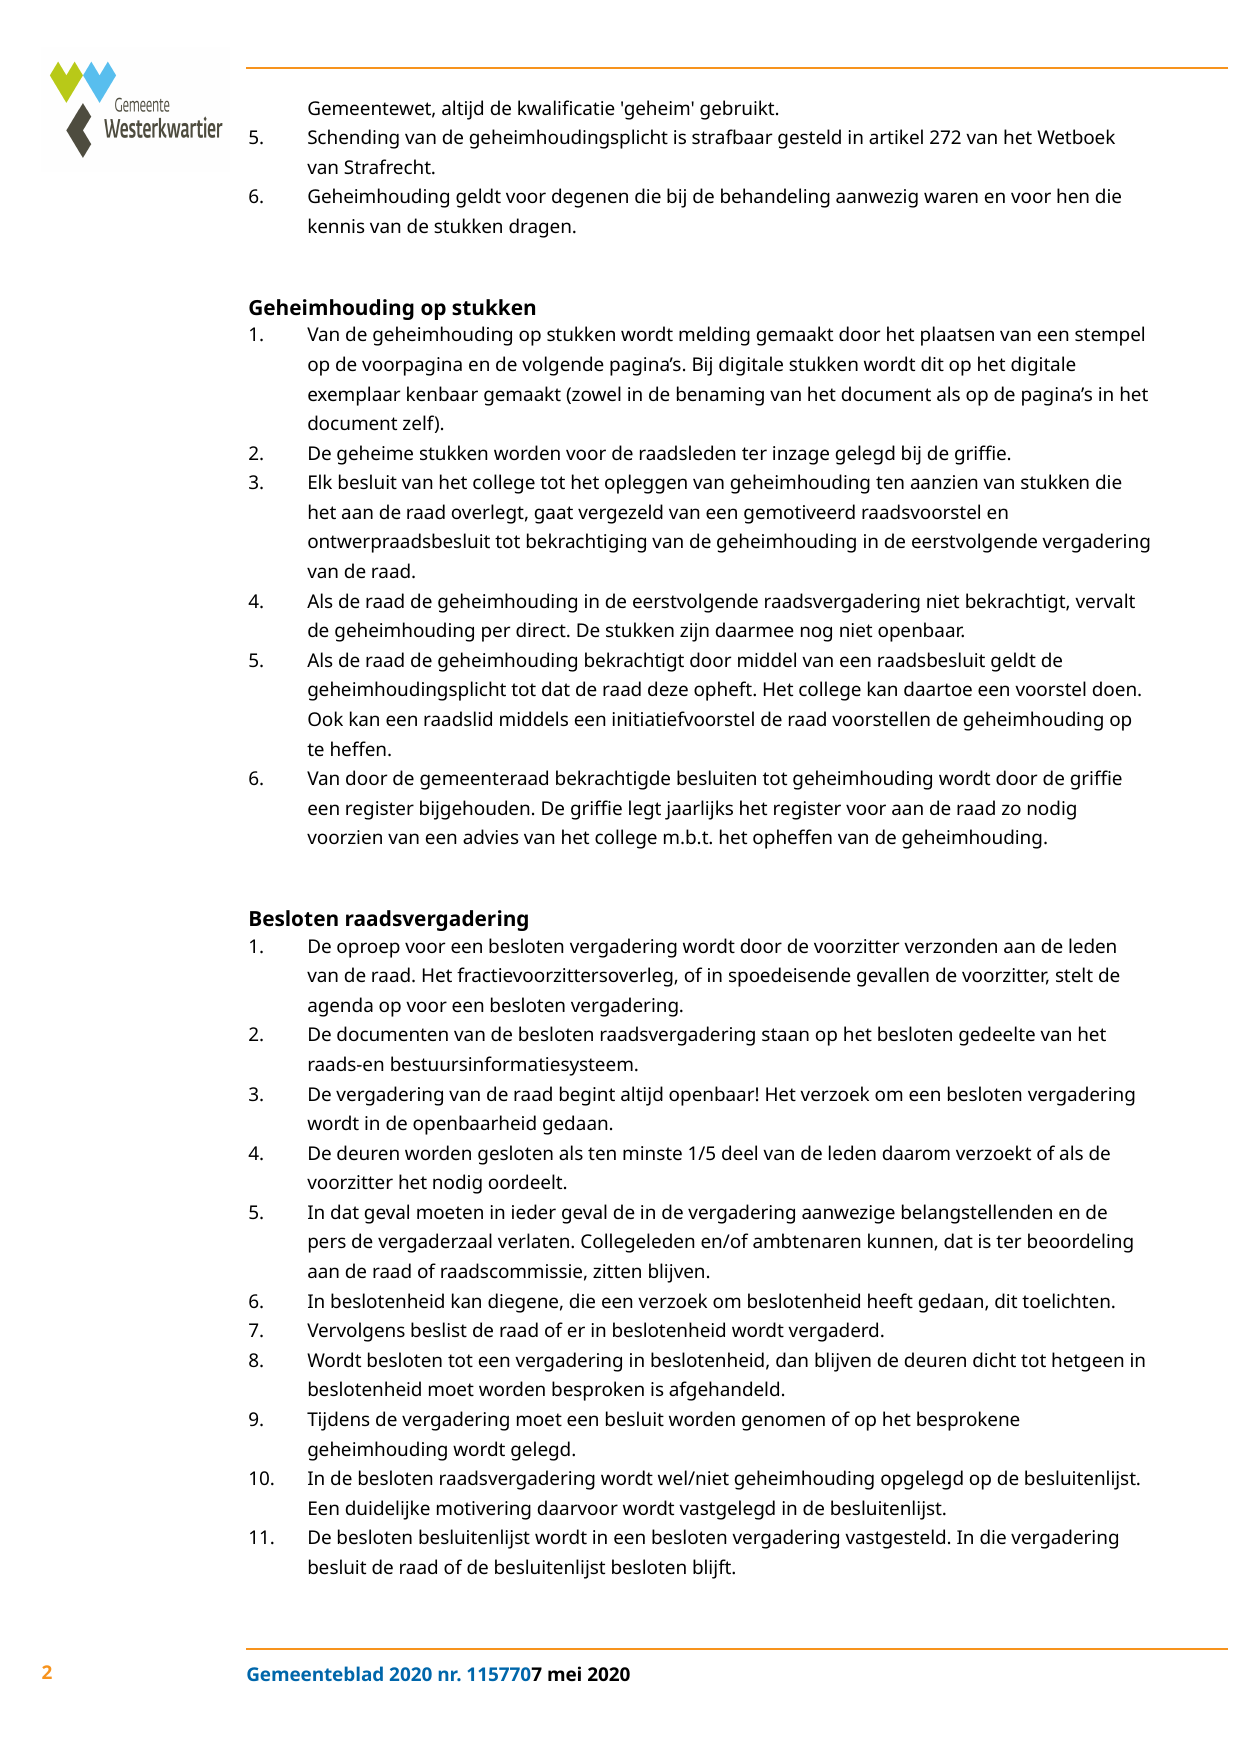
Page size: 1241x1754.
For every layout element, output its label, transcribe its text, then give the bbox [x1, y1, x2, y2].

picture [41, 47, 231, 172]
list Geheimhouding geldt voor degenen die bij de behandeling aanwezig waren en voor hen die kennis van de stukken dragen. [248, 183, 1152, 239]
list De vergadering van de raad begint altijd openbaar! Het verzoek om een besloten vergadering wordt in de openbaarheid gedaan. [248, 1081, 1152, 1136]
list Van de geheimhouding op stukken wordt melding gemaakt door het plaatsen van een stempel op de voorpagina en de volgende pagina’s. Bij digitale stukken wordt dit op het digitale exemplaar kenbaar gemaakt (zowel in de benaming van het document als op de pagina’s in het document zelf). [248, 322, 1152, 436]
list In de besloten raadsvergadering wordt wel/niet geheimhouding opgelegd op de besluitenlijst. Een duidelijke motivering daarvoor wordt vastgelegd in de besluitenlijst. [248, 1465, 1152, 1521]
list De oproep voor een besloten vergadering wordt door de voorzitter verzonden aan de leden van de raad. Het fractievoorzittersoverleg, of in spoedeisende gevallen de voorzitter, stelt de agenda op voor een besloten vergadering. [248, 933, 1152, 1018]
list Vervolgens beslist de raad of er in beslotenheid wordt vergaderd. [248, 1317, 1152, 1343]
list Van door de gemeenteraad bekrachtigde besluiten tot geheimhouding wordt door de griffie een register bijgehouden. De griffie legt jaarlijks het register voor aan de raad zo nodig voorzien van een advies van het college m.b.t. het opheffen van de geheimhouding. [248, 765, 1152, 850]
text Besloten raadsvergadering [248, 904, 1152, 933]
list Elk besluit van het college tot het opleggen van geheimhouding ten aanzien van stukken die het aan de raad overlegt, gaat vergezeld van een gemotiveerd raadsvoorstel en ontwerpraadsbesluit tot bekrachtiging van de geheimhouding in de eerstvolgende vergadering van de raad. [248, 469, 1152, 584]
list In beslotenheid kan diegene, die een verzoek om beslotenheid heeft gedaan, dit toelichten. [248, 1288, 1152, 1314]
list Wordt besloten tot een vergadering in beslotenheid, dan blijven de deuren dicht tot hetgeen in beslotenheid moet worden besproken is afgehandeld. [248, 1347, 1152, 1402]
list De geheime stukken worden voor de raadsleden ter inzage gelegd bij de griffie. [248, 440, 1152, 466]
list Schending van de geheimhoudingsplicht is strafbaar gesteld in artikel 272 van het Wetboek van Strafrecht. [248, 124, 1152, 180]
text Geheimhouding op stukken [248, 293, 1152, 322]
list De besloten besluitenlijst wordt in een besloten vergadering vastgesteld. In die vergadering besluit de raad of de besluitenlijst besloten blijft. [248, 1524, 1152, 1580]
list Gemeentewet, altijd de kwalificatie 'geheim' gebruikt. [248, 95, 1152, 121]
list Als de raad de geheimhouding in de eerstvolgende raadsvergadering niet bekrachtigt, vervalt de geheimhouding per direct. De stukken zijn daarmee nog niet openbaar. [248, 588, 1152, 643]
list De deuren worden gesloten als ten minste 1/5 deel van de leden daarom verzoekt of als de voorzitter het nodig oordeelt. [248, 1140, 1152, 1195]
list Tijdens de vergadering moet een besluit worden genomen of op het besprokene geheimhouding wordt gelegd. [248, 1406, 1152, 1462]
list Als de raad de geheimhouding bekrachtigt door middel van een raadsbesluit geldt de geheimhoudingsplicht tot dat de raad deze opheft. Het college kan daartoe een voorstel doen. Ook kan een raadslid middels een initiatiefvoorstel de raad voorstellen de geheimhouding op te heffen. [248, 647, 1152, 761]
list In dat geval moeten in ieder geval de in de vergadering aanwezige belangstellenden en de pers de vergaderzaal verlaten. Collegeleden en/of ambtenaren kunnen, dat is ter beoordeling aan de raad of raadscommissie, zitten blijven. [248, 1199, 1152, 1284]
list De documenten van de besloten raadsvergadering staan op het besloten gedeelte van het raads-en bestuursinformatiesysteem. [248, 1022, 1152, 1077]
